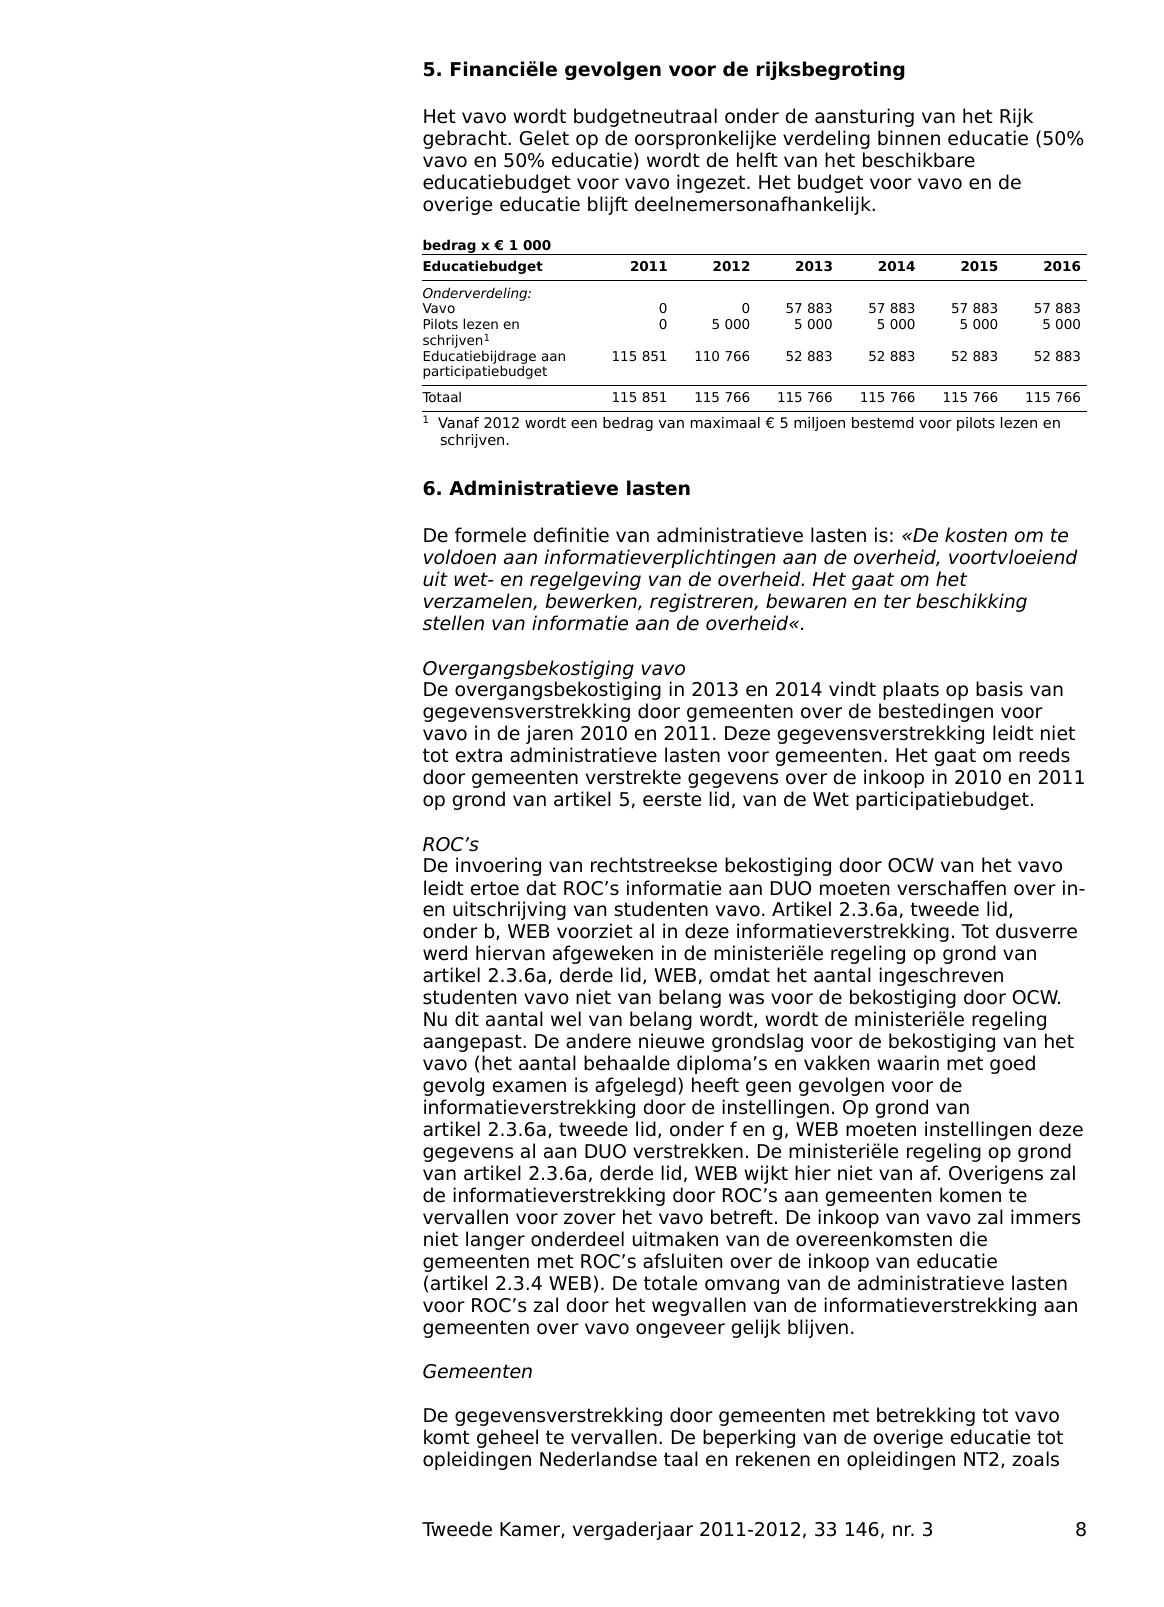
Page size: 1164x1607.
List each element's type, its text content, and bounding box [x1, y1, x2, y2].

table_cell 5 000 [1004, 317, 1087, 348]
table_cell 5 000 [839, 317, 921, 348]
table_cell 115 766 [839, 386, 921, 411]
table_cell 0 [591, 301, 673, 317]
text De formele definitie van administratieve lasten is: «De kosten om te voldoen aan informatieverplichtingen aan de overheid, voortvloeiend uit wet- en regelgeving van de overheid. Het gaat om het verzamelen, bewerken, registreren, bewaren en ter beschikking stellen van informatie aan de overheid«. [422, 525, 1087, 635]
table_cell [591, 281, 673, 301]
table_cell 52 883 [1004, 348, 1087, 384]
table_cell 52 883 [921, 348, 1004, 384]
table_cell Pilots lezen en schrijven1 [422, 317, 591, 348]
table_cell 5 000 [756, 317, 838, 348]
table_cell 57 883 [921, 301, 1004, 317]
table_cell Onderverdeling: [422, 281, 591, 301]
table_cell [673, 281, 756, 301]
table_cell Totaal [422, 386, 591, 411]
text De overgangsbekostiging in 2013 en 2014 vindt plaats op basis van gegevensverstrekking door gemeenten over de bestedingen voor vavo in de jaren 2010 en 2011. Deze gegevensverstrekking leidt niet tot extra administratieve lasten voor gemeenten. Het gaat om reeds door gemeenten verstrekte gegevens over de inkoop in 2010 en 2011 op grond van artikel 5, eerste lid, van de Wet participatiebudget. [422, 679, 1087, 811]
subtitle 6. Administratieve lasten [422, 478, 1087, 500]
table_cell 115 766 [1004, 386, 1087, 411]
table_cell 2016 [1004, 255, 1087, 280]
table_cell 5 000 [921, 317, 1004, 348]
table_cell 2013 [756, 255, 838, 280]
table_cell 2012 [673, 255, 756, 280]
table_cell 115 766 [921, 386, 1004, 411]
table_cell Vavo [422, 301, 591, 317]
table_cell 57 883 [839, 301, 921, 317]
table_cell 2015 [921, 255, 1004, 280]
table_cell [756, 281, 838, 301]
table_cell 0 [673, 301, 756, 317]
text De invoering van rechtstreekse bekostiging door OCW van het vavo leidt ertoe dat ROC’s informatie aan DUO moeten verschaffen over in- en uitschrijving van studenten vavo. Artikel 2.3.6a, tweede lid, onder b, WEB voorziet al in deze informatieverstrekking. Tot dusverre werd hiervan afgeweken in de ministeriële regeling op grond van artikel 2.3.6a, derde lid, WEB, omdat het aantal ingeschreven studenten vavo niet van belang was voor de bekostiging door OCW. Nu dit aantal wel van belang wordt, wordt de ministeriële regeling aangepast. De andere nieuwe grondslag voor de bekostiging van het vavo (het aantal behaalde diploma’s en vakken waarin met goed gevolg examen is afgelegd) heeft geen gevolgen voor de informatieverstrekking door de instellingen. Op grond van artikel 2.3.6a, tweede lid, onder f en g, WEB moeten instellingen deze gegevens al aan DUO verstrekken. De ministeriële regeling op grond van artikel 2.3.6a, derde lid, WEB wijkt hier niet van af. Overigens zal de informatieverstrekking door ROC’s aan gemeenten komen te vervallen voor zover het vavo betreft. De inkoop van vavo zal immers niet langer onderdeel uitmaken van de overeenkomsten die gemeenten met ROC’s afsluiten over de inkoop van educatie (artikel 2.3.4 WEB). De totale omvang van de administratieve lasten voor ROC’s zal door het wegvallen van de informatieverstrekking aan gemeenten over vavo ongeveer gelijk blijven. [422, 855, 1087, 1339]
text De gegevensverstrekking door gemeenten met betrekking tot vavo komt geheel te vervallen. De beperking van de overige educatie tot opleidingen Nederlandse taal en rekenen en opleidingen NT2, zoals [422, 1405, 1087, 1471]
subtitle ROC’s [422, 833, 1087, 855]
table_cell 52 883 [839, 348, 921, 384]
table_cell 1 Vanaf 2012 wordt een bedrag van maximaal € 5 miljoen bestemd voor pilots lezen en schrijven. [422, 412, 1087, 448]
table_cell 2014 [839, 255, 921, 280]
text Het vavo wordt budgetneutraal onder de aansturing van het Rijk gebracht. Gelet op de oorspronkelijke verdeling binnen educatie (50% vavo en 50% educatie) wordt de helft van het beschikbare educatiebudget voor vavo ingezet. Het budget voor vavo en de overige educatie blijft deelnemersonafhankelijk. [422, 106, 1087, 216]
table_cell 0 [591, 317, 673, 348]
table_header bedrag x € 1 000 [422, 238, 1087, 253]
table_cell 115 851 [591, 386, 673, 411]
table_cell 57 883 [1004, 301, 1087, 317]
table_cell [839, 281, 921, 301]
table_cell 110 766 [673, 348, 756, 384]
subtitle Gemeenten [422, 1361, 1087, 1383]
table_cell 115 766 [756, 386, 838, 411]
table_cell 57 883 [756, 301, 838, 317]
table_cell Educatiebudget [422, 255, 591, 280]
table_cell 5 000 [673, 317, 756, 348]
table_cell 115 766 [673, 386, 756, 411]
table_cell 52 883 [756, 348, 838, 384]
table_cell [921, 281, 1004, 301]
table_cell Educatiebijdrage aan participatiebudget [422, 348, 591, 384]
subtitle 5. Financiële gevolgen voor de rijksbegroting [422, 59, 1087, 81]
subtitle Overgangsbekostiging vavo [422, 657, 1087, 679]
table_cell 115 851 [591, 348, 673, 384]
table_cell 2011 [591, 255, 673, 280]
table_cell [1004, 281, 1087, 301]
